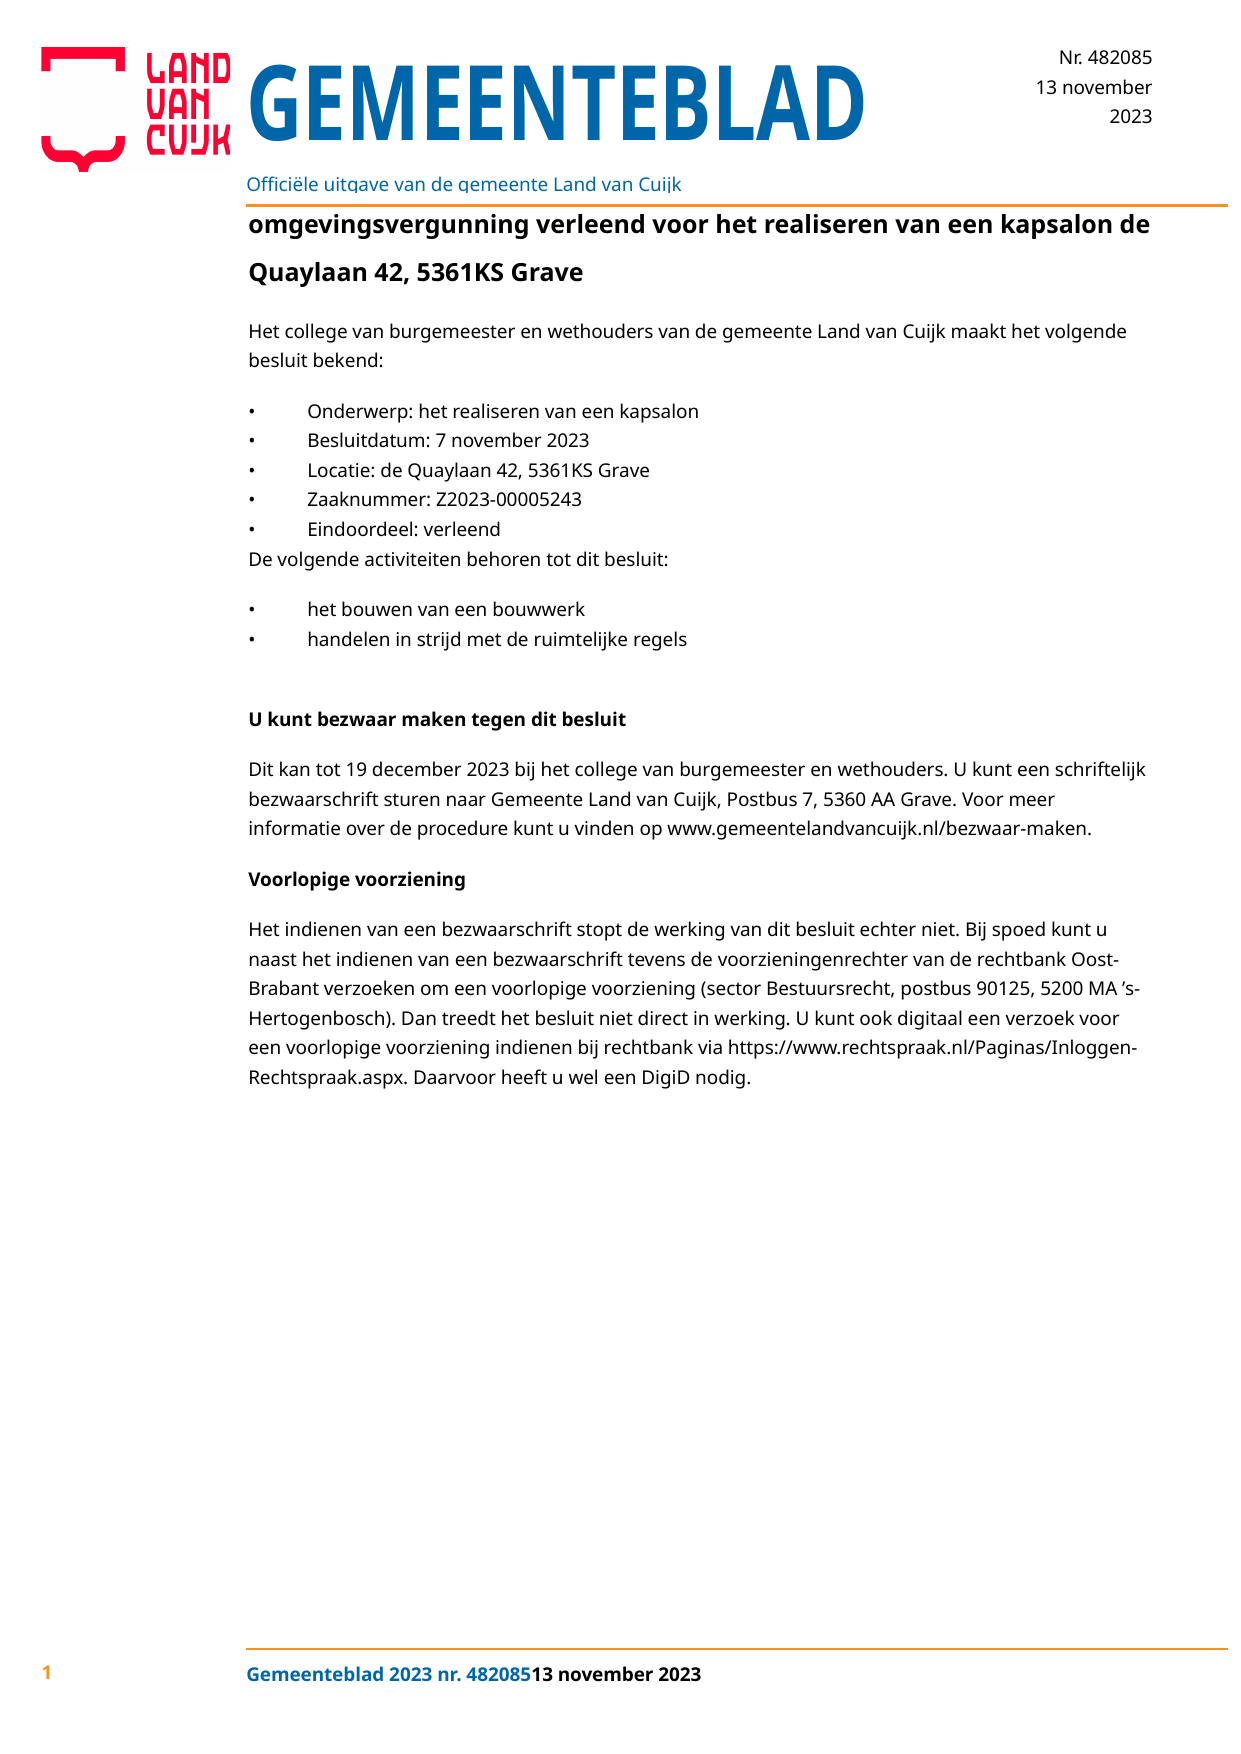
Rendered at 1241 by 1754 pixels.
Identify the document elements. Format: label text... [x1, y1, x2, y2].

list Eindoordeel: verleend [248, 516, 1152, 542]
list handelen in strijd met de ruimtelijke regels [248, 626, 1152, 652]
text De volgende activiteiten behoren tot dit besluit: [248, 546, 1152, 572]
text Voorlopige voorziening [248, 866, 1152, 892]
list Besluitdatum: 7 november 2023 [248, 427, 1152, 453]
text U kunt bezwaar maken tegen dit besluit [248, 706, 1152, 732]
list Zaaknummer: Z2023-00005243 [248, 487, 1152, 512]
list het bouwen van een bouwwerk [248, 596, 1152, 622]
text Het indienen van een bezwaarschrift stopt de werking van dit besluit echter niet. Bij spoed kunt u naast het indienen van een bezwaarschrift tevens de voorzieningenrechter van de rechtbank Oost-Brabant verzoeken om een voorlopige voorziening (sector Bestuursrecht, postbus 90125, 5200 MA ’s-Hertogenbosch). Dan treedt het besluit niet direct in werking. U kunt ook digitaal een verzoek voor een voorlopige voorziening indienen bij rechtbank via https://www.rechtspraak.nl/Paginas/Inloggen-Rechtspraak.aspx. Daarvoor heeft u wel een DigiD nodig. [248, 916, 1152, 1090]
text Het college van burgemeester en wethouders van de gemeente Land van Cuijk maakt het volgende besluit bekend: [248, 318, 1152, 373]
text omgevingsvergunning verleend voor het realiseren van een kapsalon de Quaylaan 42, 5361KS Grave [248, 207, 1152, 288]
list Onderwerp: het realiseren van een kapsalon [248, 398, 1152, 424]
picture [41, 47, 231, 172]
text Dit kan tot 19 december 2023 bij het college van burgemeester en wethouders. U kunt een schriftelijk bezwaarschrift sturen naar Gemeente Land van Cuijk, Postbus 7, 5360 AA Grave. Voor meer informatie over de procedure kunt u vinden op www.gemeentelandvancuijk.nl/bezwaar-maken. [248, 756, 1152, 841]
list Locatie: de Quaylaan 42, 5361KS Grave [248, 457, 1152, 483]
